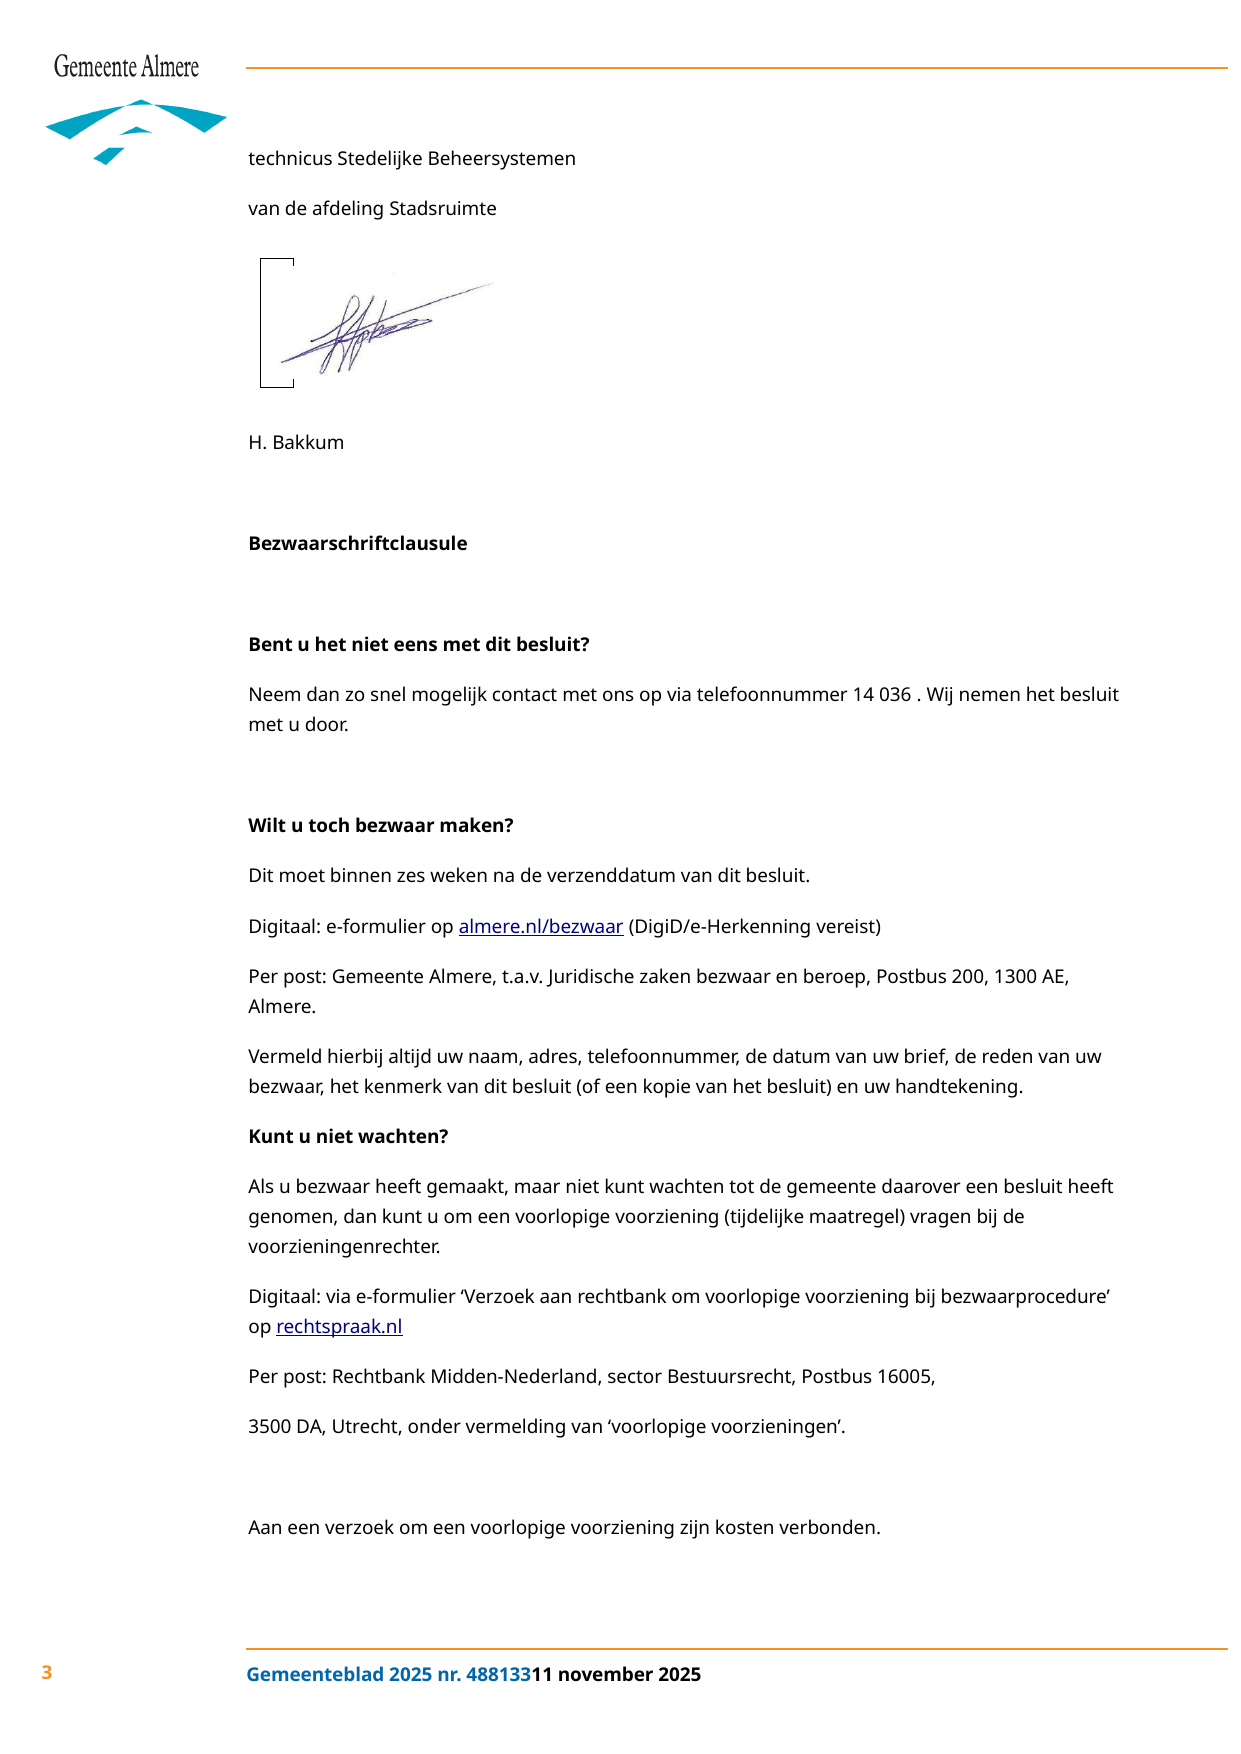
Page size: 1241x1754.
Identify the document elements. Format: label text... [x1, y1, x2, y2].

text Bent u het niet eens met dit besluit? [248, 631, 1152, 657]
text Dit moet binnen zes weken na de verzenddatum van dit besluit. [248, 862, 1152, 888]
text Digitaal: e-formulier op almere.nl/bezwaar (DigiD/e-Herkenning vereist) [248, 913, 1152, 939]
text Wilt u toch bezwaar maken? [248, 812, 1152, 838]
text Kunt u niet wachten? [248, 1123, 1152, 1149]
text Aan een verzoek om een voorlopige voorziening zijn kosten verbonden. [248, 1514, 1152, 1540]
picture [268, 266, 499, 379]
text 3500 DA, Utrecht, onder vermelding van ‘voorlopige voorzieningen’. [248, 1414, 1152, 1439]
text Als u bezwaar heeft gemaakt, maar niet kunt wachten tot de gemeente daarover een besluit heeft genomen, dan kunt u om een voorlopige voorziening (tijdelijke maatregel) vragen bij de voorzieningenrechter. [248, 1174, 1152, 1259]
text Bezwaarschriftclausule [248, 530, 1152, 556]
text Per post: Gemeente Almere, t.a.v. Juridische zaken bezwaar en beroep, Postbus 200, 1300 AE, Almere. [248, 963, 1152, 1019]
text Vermeld hierbij altijd uw naam, adres, telefoonnummer, de datum van uw brief, de reden van uw bezwaar, het kenmerk van dit besluit (of een kopie van het besluit) en uw handtekening. [248, 1043, 1152, 1099]
text H. Bakkum [248, 429, 1152, 455]
text van de afdeling Stadsruimte [248, 196, 1152, 221]
text Digitaal: via e-formulier ‘Verzoek aan rechtbank om voorlopige voorziening bij bezwaarprocedure’ op rechtspraak.nl [248, 1283, 1152, 1339]
picture [41, 47, 231, 172]
text Per post: Rechtbank Midden-Nederland, sector Bestuursrecht, Postbus 16005, [248, 1363, 1152, 1389]
text technicus Stedelijke Beheersystemen [248, 145, 1152, 171]
text Neem dan zo snel mogelijk contact met ons op via telefoonnummer 14 036 . Wij nemen het besluit met u door. [248, 682, 1152, 737]
